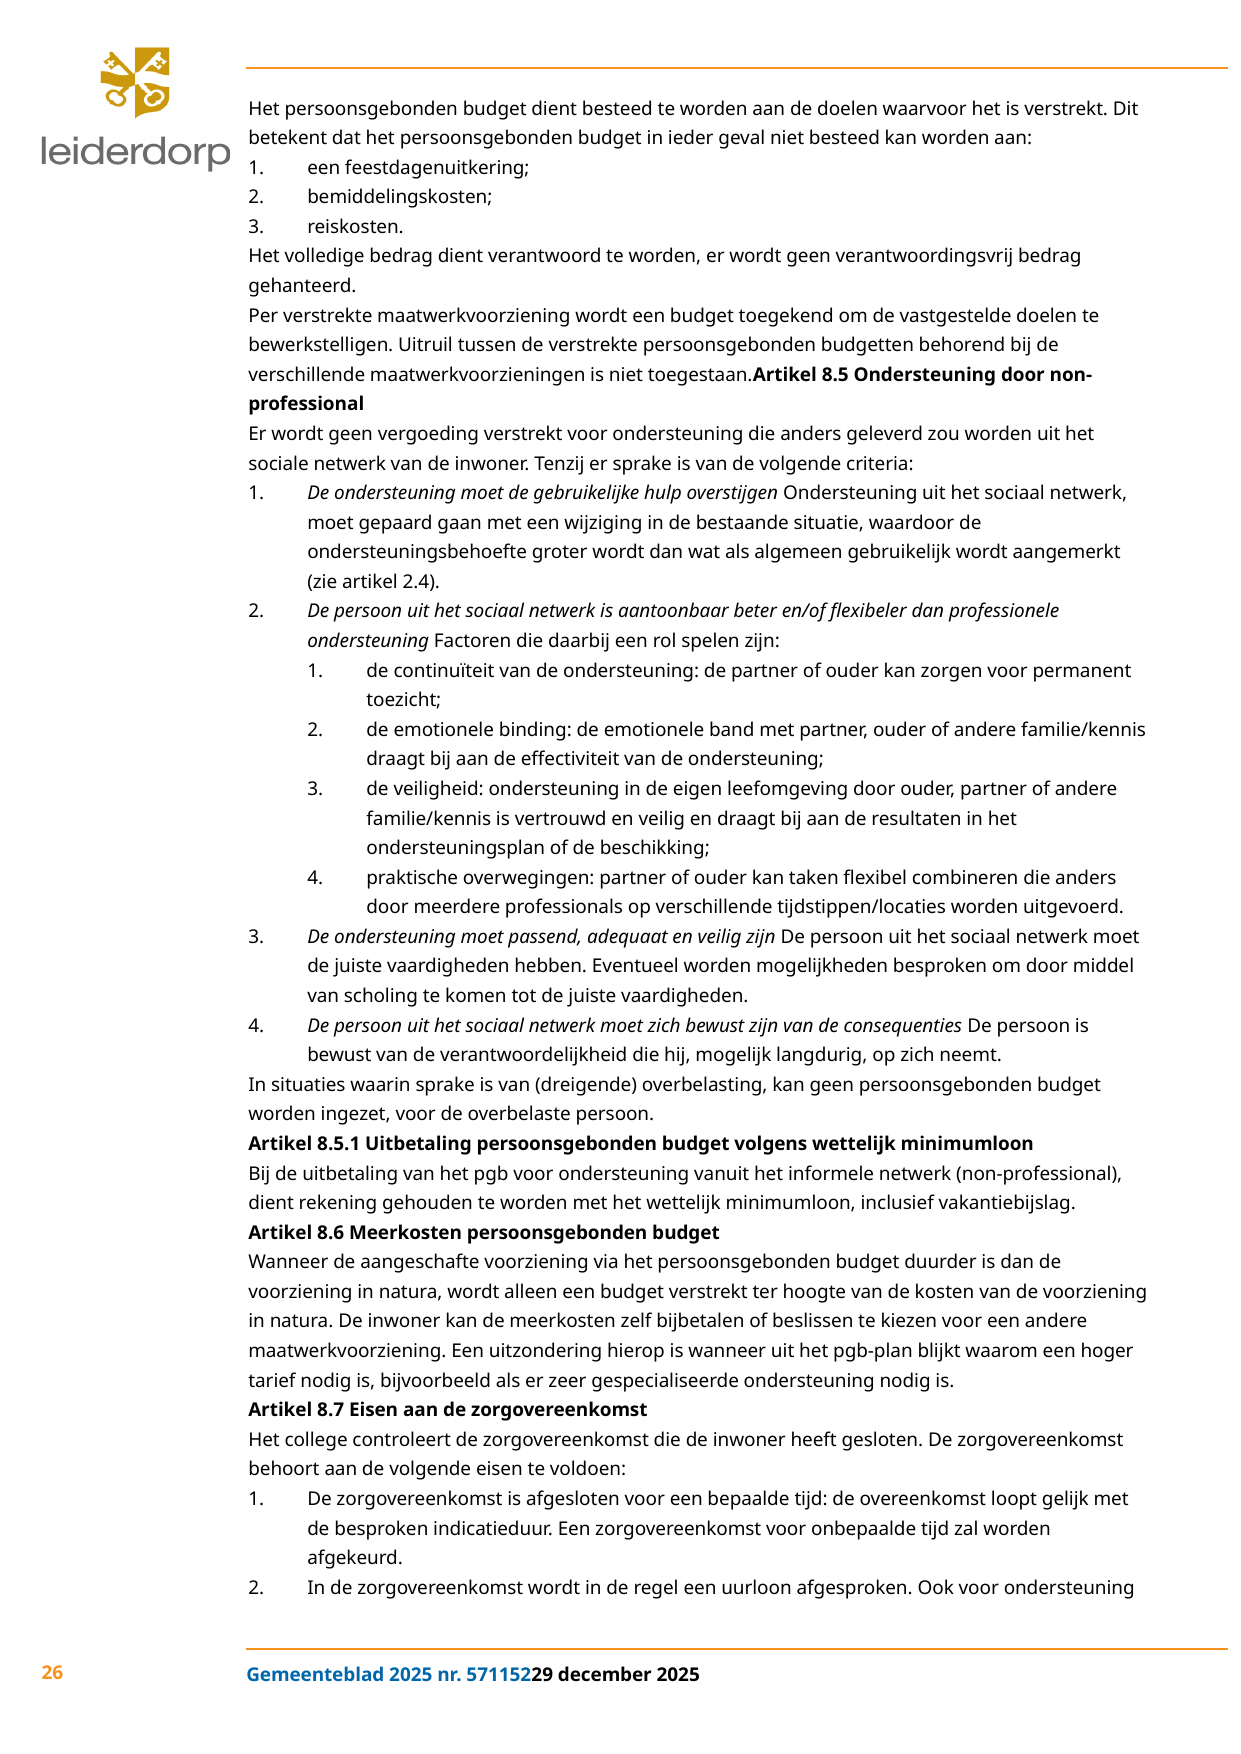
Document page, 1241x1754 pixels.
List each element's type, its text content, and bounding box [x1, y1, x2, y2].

text Het college controleert de zorgovereenkomst die de inwoner heeft gesloten. De zorgovereenkomst behoort aan de volgende eisen te voldoen: [248, 1426, 1152, 1481]
text Bij de uitbetaling van het pgb voor ondersteuning vanuit het informele netwerk (non-professional), dient rekening gehouden te worden met het wettelijk minimumloon, inclusief vakantiebijslag. [248, 1160, 1152, 1215]
list In de zorgovereenkomst wordt in de regel een uurloon afgesproken. Ook voor ondersteuning [248, 1574, 1152, 1600]
text Het volledige bedrag dient verantwoord te worden, er wordt geen verantwoordingsvrij bedrag gehanteerd. [248, 243, 1152, 298]
list reiskosten. [248, 213, 1152, 239]
text Artikel 8.5.1 Uitbetaling persoonsgebonden budget volgens wettelijk minimumloon [248, 1130, 1152, 1156]
list de continuïteit van de ondersteuning: de partner of ouder kan zorgen voor permanent toezicht; [307, 657, 1152, 712]
list De zorgovereenkomst is afgesloten voor een bepaalde tijd: de overeenkomst loopt gelijk met de besproken indicatieduur. Een zorgovereenkomst voor onbepaalde tijd zal worden afgekeurd. [248, 1485, 1152, 1570]
text Er wordt geen vergoeding verstrekt voor ondersteuning die anders geleverd zou worden uit het sociale netwerk van de inwoner. Tenzij er sprake is van de volgende criteria: [248, 420, 1152, 476]
list praktische overwegingen: partner of ouder kan taken flexibel combineren die anders door meerdere professionals op verschillende tijdstippen/locaties worden uitgevoerd. [307, 864, 1152, 919]
text Artikel 8.6 Meerkosten persoonsgebonden budget [248, 1219, 1152, 1245]
text Wanneer de aangeschafte voorziening via het persoonsgebonden budget duurder is dan de voorziening in natura, wordt alleen een budget verstrekt ter hoogte van de kosten van de voorziening in natura. De inwoner kan de meerkosten zelf bijbetalen of beslissen te kiezen voor een andere maatwerkvoorziening. Een uitzondering hierop is wanneer uit het pgb-plan blijkt waarom een hoger tarief nodig is, bijvoorbeeld als er zeer gespecialiseerde ondersteuning nodig is. [248, 1248, 1152, 1393]
list de veiligheid: ondersteuning in de eigen leefomgeving door ouder, partner of andere familie/kennis is vertrouwd en veilig en draagt bij aan de resultaten in het ondersteuningsplan of de beschikking; [307, 775, 1152, 860]
text Artikel 8.7 Eisen aan de zorgovereenkomst [248, 1396, 1152, 1422]
list De persoon uit het sociaal netwerk is aantoonbaar beter en/of flexibeler dan professionele ondersteuning Factoren die daarbij een rol spelen zijn: [248, 598, 1152, 653]
list De ondersteuning moet passend, adequaat en veilig zijn De persoon uit het sociaal netwerk moet de juiste vaardigheden hebben. Eventueel worden mogelijkheden besproken om door middel van scholing te komen tot de juiste vaardigheden. [248, 923, 1152, 1008]
picture [41, 47, 231, 172]
list bemiddelingskosten; [248, 183, 1152, 209]
list de emotionele binding: de emotionele band met partner, ouder of andere familie/kennis draagt bij aan de effectiviteit van de ondersteuning; [307, 716, 1152, 771]
text In situaties waarin sprake is van (dreigende) overbelasting, kan geen persoonsgebonden budget worden ingezet, voor de overbelaste persoon. [248, 1071, 1152, 1126]
text Het persoonsgebonden budget dient besteed te worden aan de doelen waarvoor het is verstrekt. Dit betekent dat het persoonsgebonden budget in ieder geval niet besteed kan worden aan: [248, 95, 1152, 150]
text Per verstrekte maatwerkvoorziening wordt een budget toegekend om de vastgestelde doelen te bewerkstelligen. Uitruil tussen de verstrekte persoonsgebonden budgetten behorend bij de verschillende maatwerkvoorzieningen is niet toegestaan.Artikel 8.5 Ondersteuning door non-professional [248, 302, 1152, 416]
list De ondersteuning moet de gebruikelijke hulp overstijgen Ondersteuning uit het sociaal netwerk, moet gepaard gaan met een wijziging in de bestaande situatie, waardoor de ondersteuningsbehoefte groter wordt dan wat als algemeen gebruikelijk wordt aangemerkt (zie artikel 2.4). [248, 479, 1152, 594]
list een feestdagenuitkering; [248, 154, 1152, 180]
list De persoon uit het sociaal netwerk moet zich bewust zijn van de consequenties De persoon is bewust van de verantwoordelijkheid die hij, mogelijk langdurig, op zich neemt. [248, 1012, 1152, 1067]
